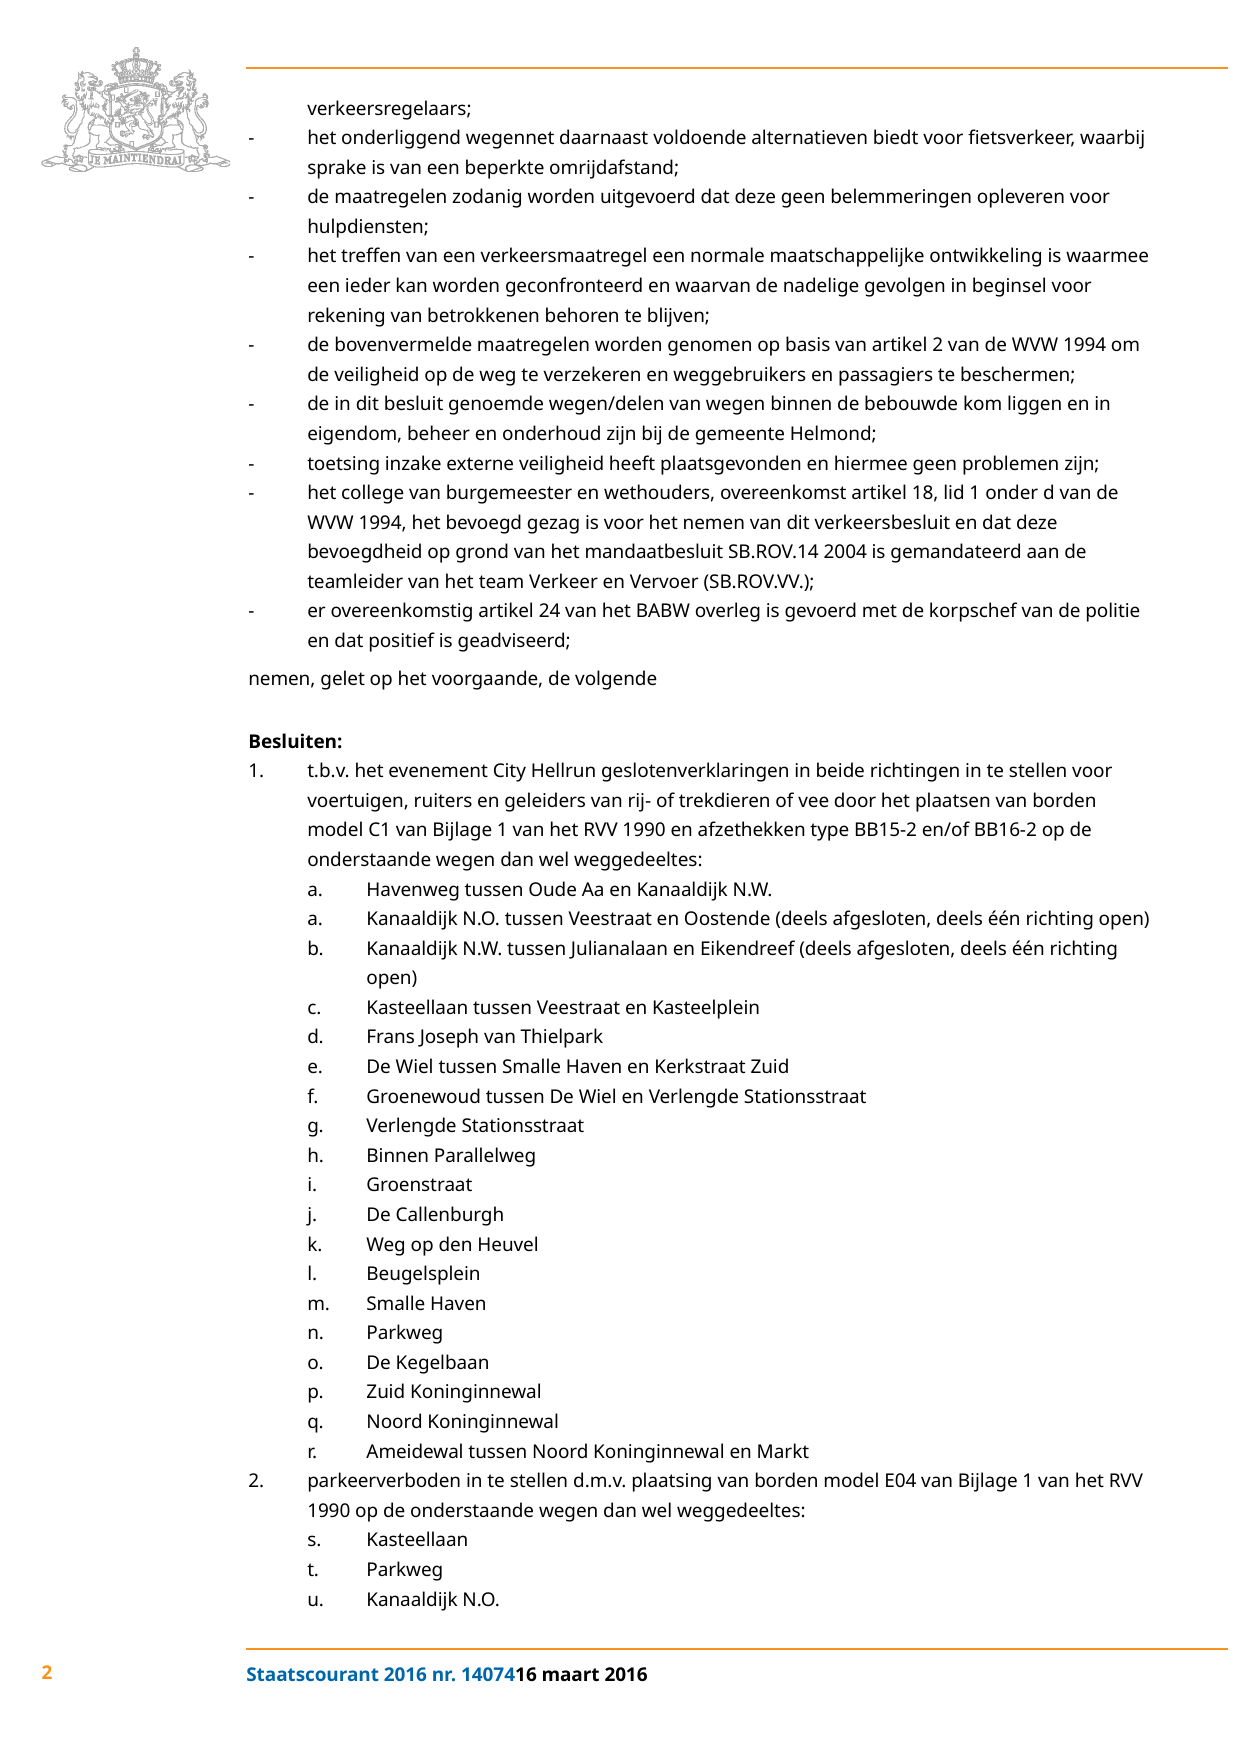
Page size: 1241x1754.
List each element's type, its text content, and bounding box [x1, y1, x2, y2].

list De Wiel tussen Smalle Haven en Kerkstraat Zuid [307, 1053, 1152, 1079]
list Binnen Parallelweg [307, 1142, 1152, 1168]
list het college van burgemeester en wethouders, overeenkomst artikel 18, lid 1 onder d van de WVW 1994, het bevoegd gezag is voor het nemen van dit verkeersbesluit en dat deze bevoegdheid op grond van het mandaatbesluit SB.ROV.14 2004 is gemandateerd aan de teamleider van het team Verkeer en Vervoer (SB.ROV.VV.); [248, 479, 1152, 594]
list Zuid Koninginnewal [307, 1379, 1152, 1404]
list t.b.v. het evenement City Hellrun geslotenverklaringen in beide richtingen in te stellen voor voertuigen, ruiters en geleiders van rij- of trekdieren of vee door het plaatsen van borden model C1 van Bijlage 1 van het RVV 1990 en afzethekken type BB15-2 en/of BB16-2 op de onderstaande wegen dan wel weggedeeltes: [248, 757, 1152, 872]
picture [41, 47, 231, 172]
list Beugelsplein [307, 1260, 1152, 1286]
list Verlengde Stationsstraat [307, 1112, 1152, 1138]
list Groenewoud tussen De Wiel en Verlengde Stationsstraat [307, 1083, 1152, 1109]
list verkeersregelaars; [248, 95, 1152, 121]
list het treffen van een verkeersmaatregel een normale maatschappelijke ontwikkeling is waarmee een ieder kan worden geconfronteerd en waarvan de nadelige gevolgen in beginsel voor rekening van betrokkenen behoren te blijven; [248, 243, 1152, 328]
list toetsing inzake externe veiligheid heeft plaatsgevonden en hiermee geen problemen zijn; [248, 450, 1152, 476]
list Kanaaldijk N.W. tussen Julianalaan en Eikendreef (deels afgesloten, deels één richting open) [307, 935, 1152, 990]
list De Callenburgh [307, 1201, 1152, 1227]
text Besluiten: [248, 728, 1152, 754]
list Frans Joseph van Thielpark [307, 1024, 1152, 1049]
text nemen, gelet op het voorgaande, de volgende [248, 665, 1152, 691]
list Smalle Haven [307, 1290, 1152, 1316]
list het onderliggend wegennet daarnaast voldoende alternatieven biedt voor fietsverkeer, waarbij sprake is van een beperkte omrijdafstand; [248, 124, 1152, 180]
list de bovenvermelde maatregelen worden genomen op basis van artikel 2 van de WVW 1994 om de veiligheid op de weg te verzekeren en weggebruikers en passagiers te beschermen; [248, 331, 1152, 387]
list Kasteellaan [307, 1527, 1152, 1552]
list Noord Koninginnewal [307, 1408, 1152, 1434]
list Parkweg [307, 1556, 1152, 1582]
list de maatregelen zodanig worden uitgevoerd dat deze geen belemmeringen opleveren voor hulpdiensten; [248, 183, 1152, 239]
list Weg op den Heuvel [307, 1231, 1152, 1257]
list Kasteellaan tussen Veestraat en Kasteelplein [307, 994, 1152, 1020]
list de in dit besluit genoemde wegen/delen van wegen binnen de bebouwde kom liggen en in eigendom, beheer en onderhoud zijn bij de gemeente Helmond; [248, 391, 1152, 446]
list Parkweg [307, 1319, 1152, 1345]
list Kanaaldijk N.O. [307, 1586, 1152, 1612]
list parkeerverboden in te stellen d.m.v. plaatsing van borden model E04 van Bijlage 1 van het RVV 1990 op de onderstaande wegen dan wel weggedeeltes: [248, 1467, 1152, 1523]
list Kanaaldijk N.O. tussen Veestraat en Oostende (deels afgesloten, deels één richting open) [307, 905, 1152, 931]
list Ameidewal tussen Noord Koninginnewal en Markt [307, 1438, 1152, 1464]
list De Kegelbaan [307, 1349, 1152, 1375]
list Havenweg tussen Oude Aa en Kanaaldijk N.W. [307, 876, 1152, 902]
list er overeenkomstig artikel 24 van het BABW overleg is gevoerd met de korpschef van de politie en dat positief is geadviseerd; [248, 598, 1152, 653]
list Groenstraat [307, 1172, 1152, 1197]
